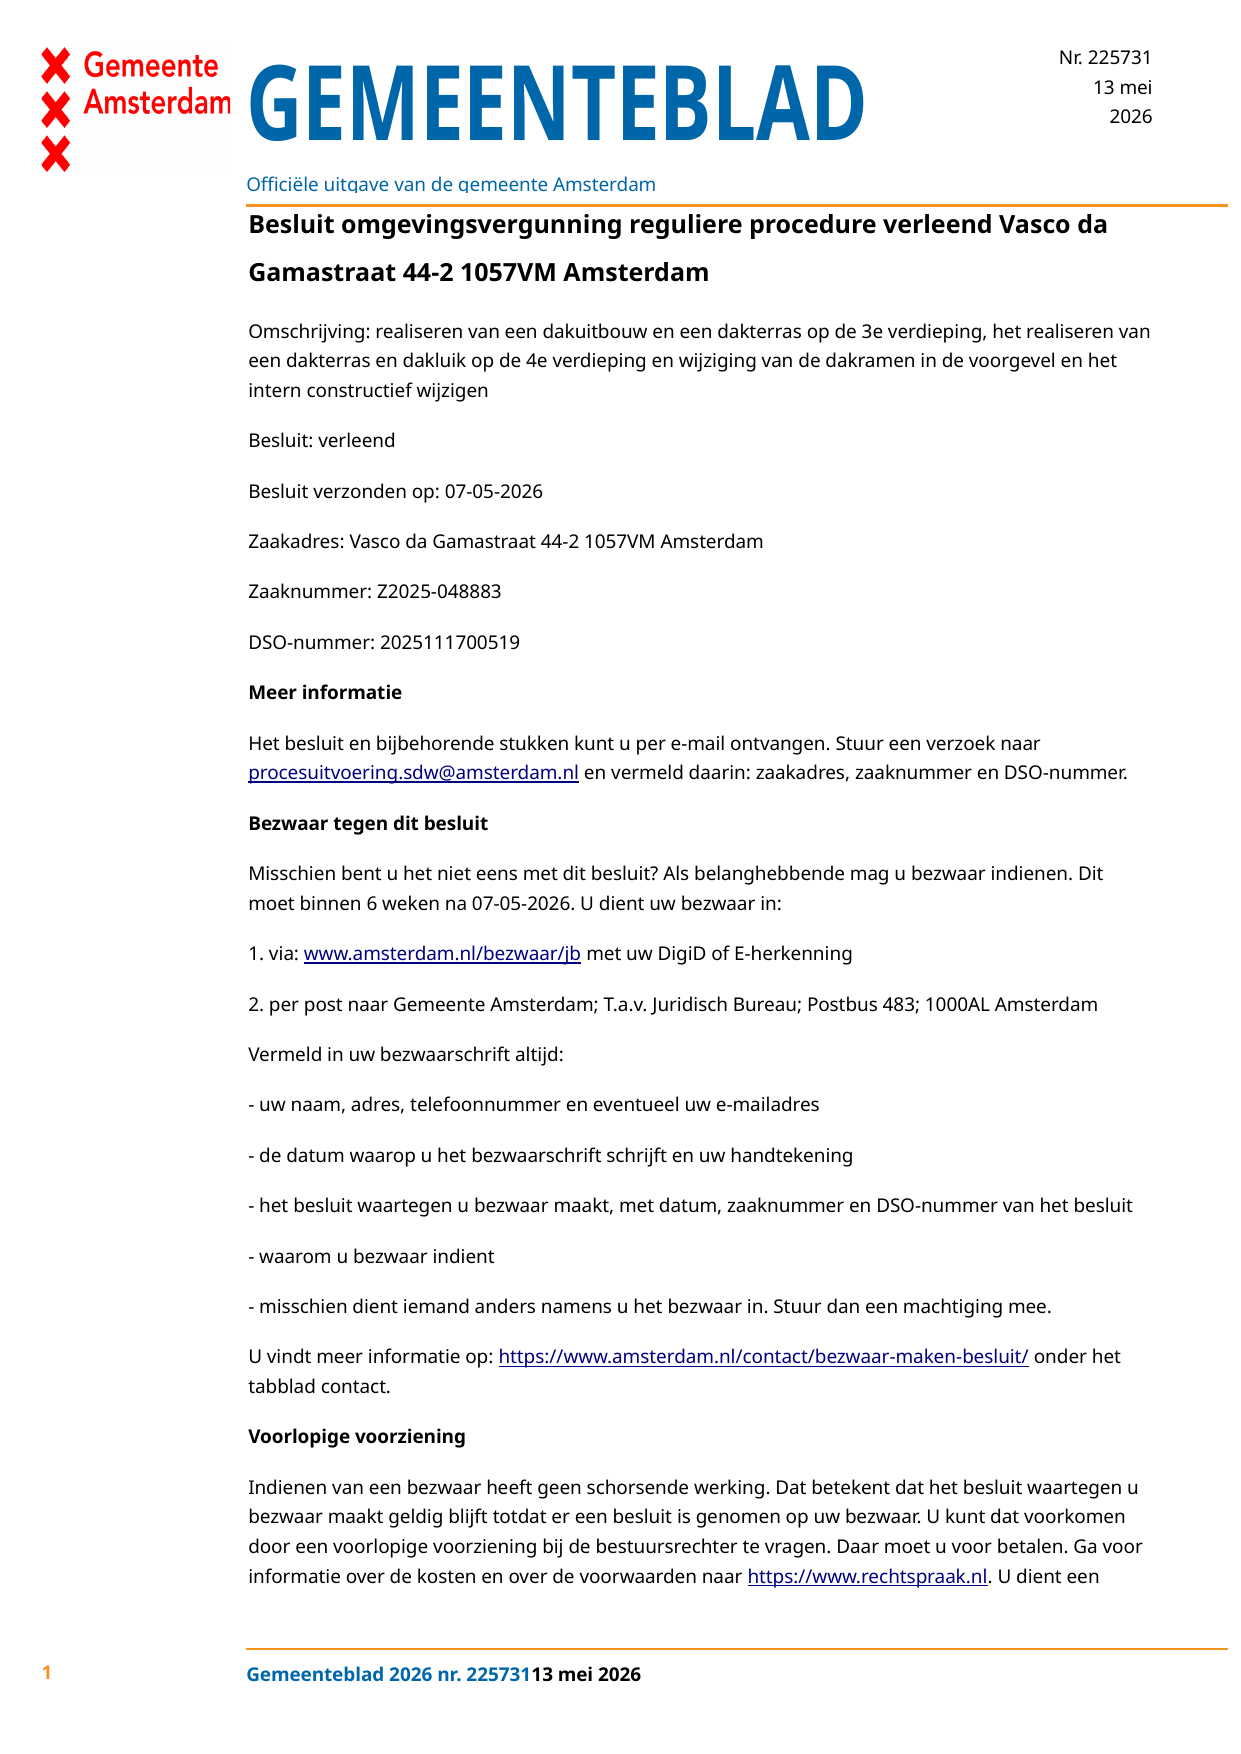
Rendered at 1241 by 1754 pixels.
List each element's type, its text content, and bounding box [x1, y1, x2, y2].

text Indienen van een bezwaar heeft geen schorsende werking. Dat betekent dat het besluit waartegen u bezwaar maakt geldig blijft totdat er een besluit is genomen op uw bezwaar. U kunt dat voorkomen door een voorlopige voorziening bij de bestuursrechter te vragen. Daar moet u voor betalen. Ga voor informatie over de kosten en over de voorwaarden naar https://www.rechtspraak.nl. U dient een [248, 1474, 1152, 1589]
text Meer informatie [248, 679, 1152, 705]
text Bezwaar tegen dit besluit [248, 810, 1152, 836]
text - het besluit waartegen u bezwaar maakt, met datum, zaaknummer en DSO-nummer van het besluit [248, 1192, 1152, 1218]
text - waarom u bezwaar indient [248, 1243, 1152, 1269]
text Misschien bent u het niet eens met dit besluit? Als belanghebbende mag u bezwaar indienen. Dit moet binnen 6 weken na 07-05-2026. U dient uw bezwaar in: [248, 860, 1152, 916]
text Het besluit en bijbehorende stukken kunt u per e-mail ontvangen. Stuur een verzoek naar procesuitvoering.sdw@amsterdam.nl en vermeld daarin: zaakadres, zaaknummer en DSO-nummer. [248, 730, 1152, 785]
text Besluit verzonden op: 07-05-2026 [248, 478, 1152, 504]
text Besluit omgevingsvergunning reguliere procedure verleend Vasco da Gamastraat 44-2 1057VM Amsterdam [248, 207, 1152, 288]
text DSO-nummer: 2025111700519 [248, 629, 1152, 655]
text - de datum waarop u het bezwaarschrift schrijft en uw handtekening [248, 1142, 1152, 1168]
text Zaakadres: Vasco da Gamastraat 44-2 1057VM Amsterdam [248, 528, 1152, 554]
text Besluit: verleend [248, 427, 1152, 453]
text Omschrijving: realiseren van een dakuitbouw en een dakterras op de 3e verdieping, het realiseren van een dakterras en dakluik op de 4e verdieping en wijziging van de dakramen in de voorgevel en het intern constructief wijzigen [248, 318, 1152, 403]
text U vindt meer informatie op: https://www.amsterdam.nl/contact/bezwaar-maken-besluit/ onder het tabblad contact. [248, 1344, 1152, 1399]
text 1. via: www.amsterdam.nl/bezwaar/jb met uw DigiD of E-herkenning [248, 940, 1152, 966]
picture [41, 47, 231, 172]
text Vermeld in uw bezwaarschrift altijd: [248, 1041, 1152, 1067]
text 2. per post naar Gemeente Amsterdam; T.a.v. Juridisch Bureau; Postbus 483; 1000AL Amsterdam [248, 991, 1152, 1017]
text Zaaknummer: Z2025-048883 [248, 579, 1152, 604]
text Voorlopige voorziening [248, 1424, 1152, 1449]
text - uw naam, adres, telefoonnummer en eventueel uw e-mailadres [248, 1092, 1152, 1117]
text - misschien dient iemand anders namens u het bezwaar in. Stuur dan een machtiging mee. [248, 1293, 1152, 1319]
